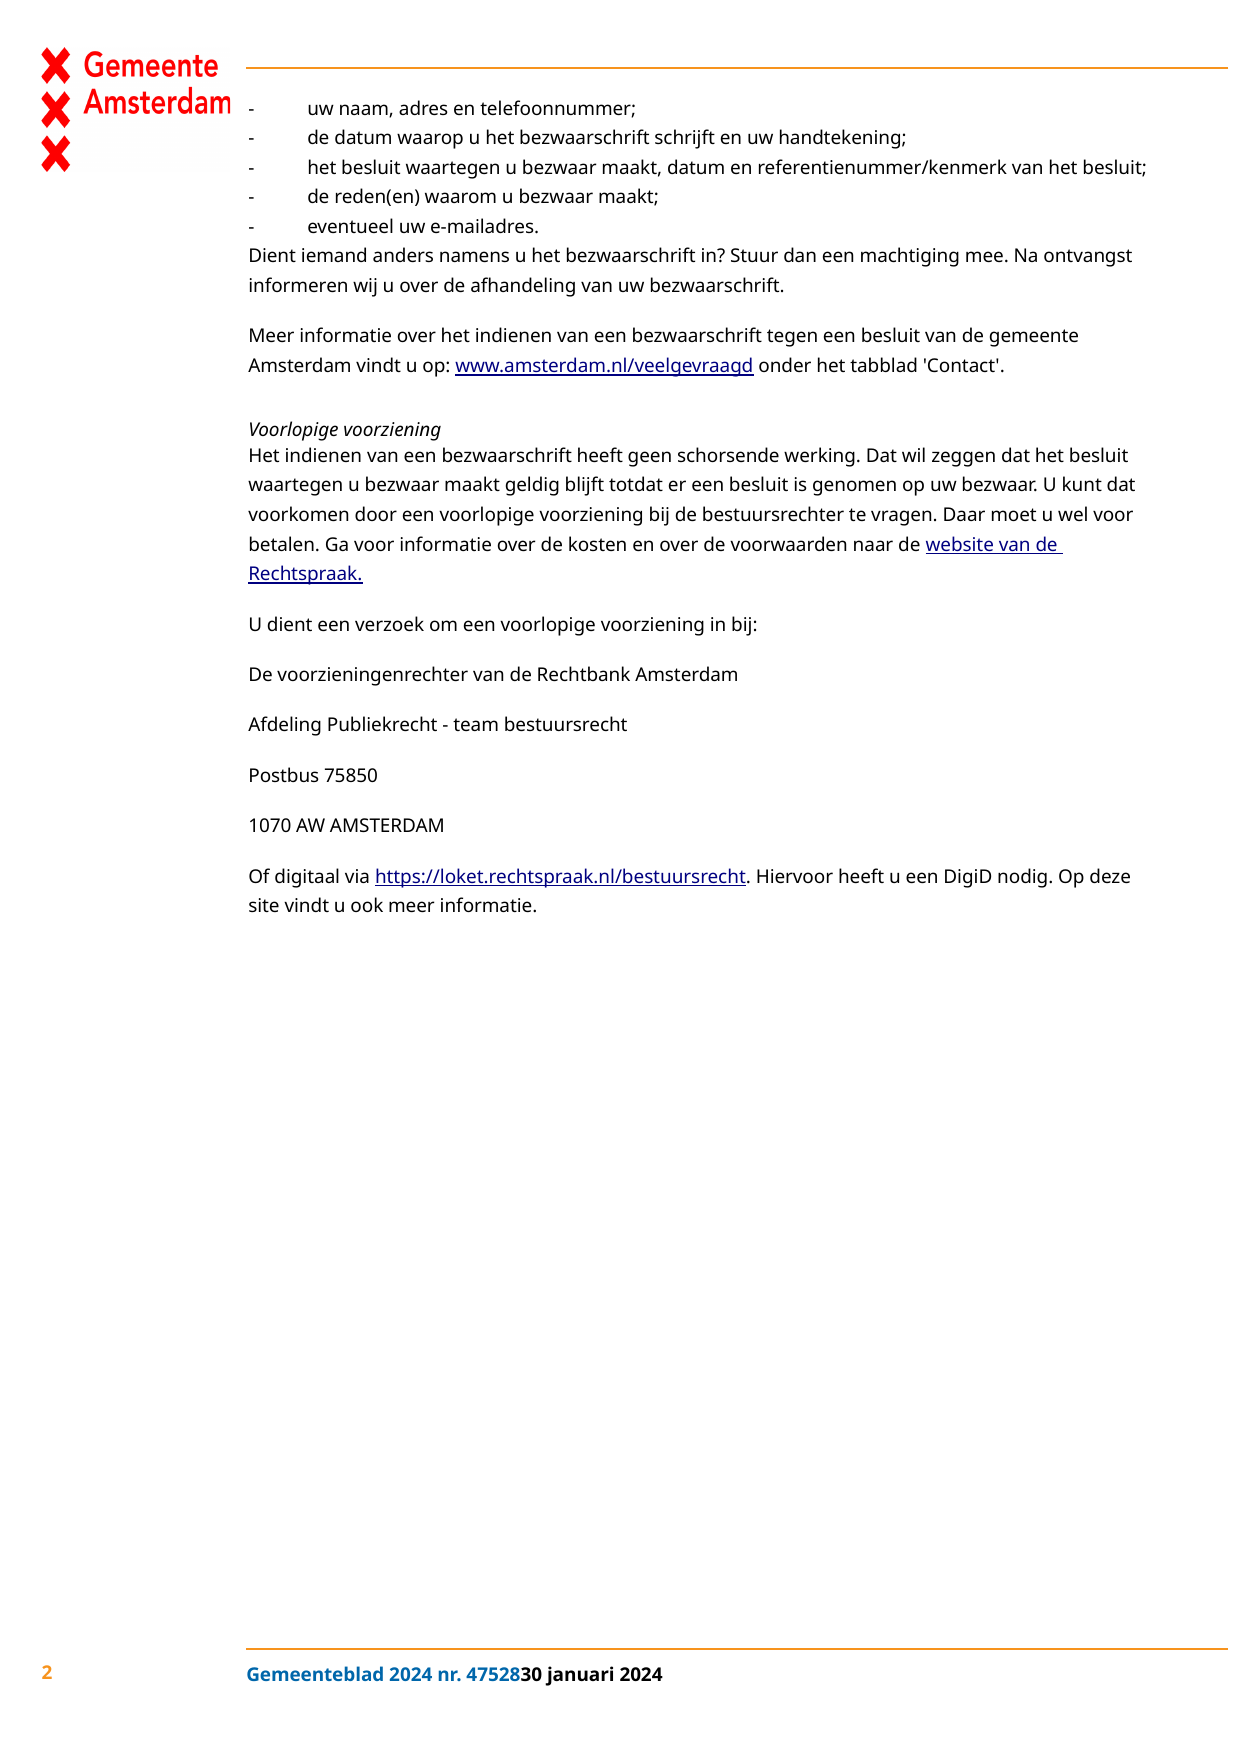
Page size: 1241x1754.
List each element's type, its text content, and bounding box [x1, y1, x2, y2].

text Dient iemand anders namens u het bezwaarschrift in? Stuur dan een machtiging mee. Na ontvangst informeren wij u over de afhandeling van uw bezwaarschrift. [248, 243, 1152, 298]
list het besluit waartegen u bezwaar maakt, datum en referentienummer/kenmerk van het besluit; [248, 154, 1152, 180]
text Afdeling Publiekrecht - team bestuursrecht [248, 712, 1152, 737]
text Het indienen van een bezwaarschrift heeft geen schorsende werking. Dat wil zeggen dat het besluit waartegen u bezwaar maakt geldig blijft totdat er een besluit is genomen op uw bezwaar. U kunt dat voorkomen door een voorlopige voorziening bij de bestuursrechter te vragen. Daar moet u wel voor betalen. Ga voor informatie over de kosten en over de voorwaarden naar de website van de Rechtspraak. [248, 442, 1152, 586]
list eventueel uw e-mailadres. [248, 213, 1152, 239]
text Of digitaal via https://loket.rechtspraak.nl/bestuursrecht. Hiervoor heeft u een DigiD nodig. Op deze site vindt u ook meer informatie. [248, 863, 1152, 918]
list de reden(en) waarom u bezwaar maakt; [248, 183, 1152, 209]
text 1070 AW AMSTERDAM [248, 812, 1152, 838]
text Voorlopige voorziening [248, 416, 1152, 442]
list uw naam, adres en telefoonnummer; [248, 95, 1152, 121]
list de datum waarop u het bezwaarschrift schrijft en uw handtekening; [248, 124, 1152, 150]
text De voorzieningenrechter van de Rechtbank Amsterdam [248, 661, 1152, 687]
text Meer informatie over het indienen van een bezwaarschrift tegen een besluit van de gemeente Amsterdam vindt u op: www.amsterdam.nl/veelgevraagd onder het tabblad 'Contact'. [248, 323, 1152, 378]
picture [41, 47, 231, 172]
text Postbus 75850 [248, 762, 1152, 788]
text U dient een verzoek om een voorlopige voorziening in bij: [248, 611, 1152, 636]
